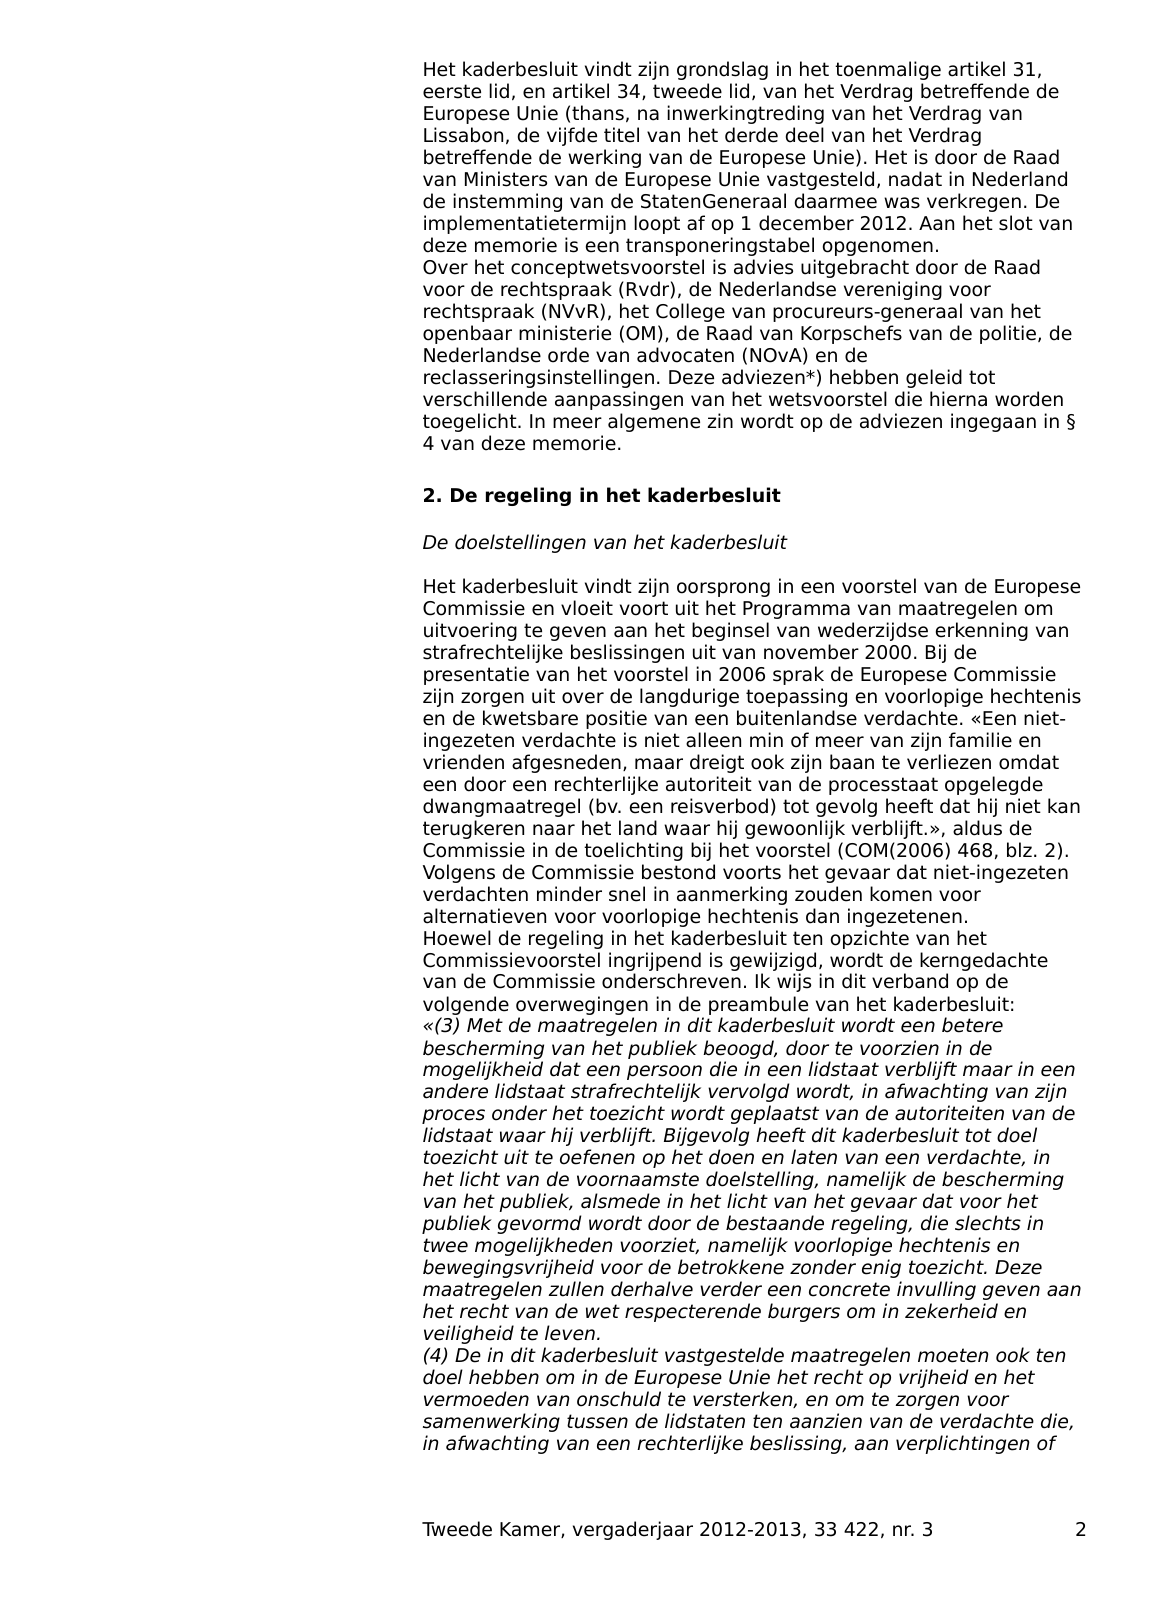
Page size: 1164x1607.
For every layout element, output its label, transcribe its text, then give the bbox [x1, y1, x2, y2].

subtitle De doelstellingen van het kaderbesluit [422, 532, 1087, 554]
text Hoewel de regeling in het kaderbesluit ten opzichte van het Commissievoorstel ingrijpend is gewijzigd, wordt de kerngedachte van de Commissie onderschreven. Ik wijs in dit verband op de volgende overwegingen in de preambule van het kaderbesluit: [422, 927, 1087, 1015]
text Over het conceptwetsvoorstel is advies uitgebracht door de Raad voor de rechtspraak (Rvdr), de Nederlandse vereniging voor rechtspraak (NVvR), het College van procureurs-generaal van het openbaar ministerie (OM), de Raad van Korpschefs van de politie, de Nederlandse orde van advocaten (NOvA) en de reclasseringsinstellingen. Deze adviezen*) hebben geleid tot verschillende aanpassingen van het wetsvoorstel die hierna worden toegelicht. In meer algemene zin wordt op de adviezen ingegaan in § 4 van deze memorie. [422, 257, 1087, 455]
text «(3) Met de maatregelen in dit kaderbesluit wordt een betere bescherming van het publiek beoogd, door te voorzien in de mogelijkheid dat een persoon die in een lidstaat verblijft maar in een andere lidstaat strafrechtelijk vervolgd wordt, in afwachting van zijn proces onder het toezicht wordt geplaatst van de autoriteiten van de lidstaat waar hij verblijft. Bijgevolg heeft dit kaderbesluit tot doel toezicht uit te oefenen op het doen en laten van een verdachte, in het licht van de voornaamste doelstelling, namelijk de bescherming van het publiek, alsmede in het licht van het gevaar dat voor het publiek gevormd wordt door de bestaande regeling, die slechts in twee mogelijkheden voorziet, namelijk voorlopige hechtenis en bewegingsvrijheid voor de betrokkene zonder enig toezicht. Deze maatregelen zullen derhalve verder een concrete invulling geven aan het recht van de wet respecterende burgers om in zekerheid en veiligheid te leven. [422, 1015, 1087, 1345]
text Het kaderbesluit vindt zijn oorsprong in een voorstel van de Europese Commissie en vloeit voort uit het Programma van maatregelen om uitvoering te geven aan het beginsel van wederzijdse erkenning van strafrechtelijke beslissingen uit van november 2000. Bij de presentatie van het voorstel in 2006 sprak de Europese Commissie zijn zorgen uit over de langdurige toepassing en voorlopige hechtenis en de kwetsbare positie van een buitenlandse verdachte. «Een niet-ingezeten verdachte is niet alleen min of meer van zijn familie en vrienden afgesneden, maar dreigt ook zijn baan te verliezen omdat een door een rechterlijke autoriteit van de processtaat opgelegde dwangmaatregel (bv. een reisverbod) tot gevolg heeft dat hij niet kan terugkeren naar het land waar hij gewoonlijk verblijft.», aldus de Commissie in de toelichting bij het voorstel (COM(2006) 468, blz. 2). Volgens de Commissie bestond voorts het gevaar dat niet-ingezeten verdachten minder snel in aanmerking zouden komen voor alternatieven voor voorlopige hechtenis dan ingezetenen. [422, 576, 1087, 927]
text (4) De in dit kaderbesluit vastgestelde maatregelen moeten ook ten doel hebben om in de Europese Unie het recht op vrijheid en het vermoeden van onschuld te versterken, en om te zorgen voor samenwerking tussen de lidstaten ten aanzien van de verdachte die, in afwachting van een rechterlijke beslissing, aan verplichtingen of [422, 1345, 1087, 1455]
text Het kaderbesluit vindt zijn grondslag in het toenmalige artikel 31, eerste lid, en artikel 34, tweede lid, van het Verdrag betreffende de Europese Unie (thans, na inwerkingtreding van het Verdrag van Lissabon, de vijfde titel van het derde deel van het Verdrag betreffende de werking van de Europese Unie). Het is door de Raad van Ministers van de Europese Unie vastgesteld, nadat in Nederland de instemming van de Staten­Generaal daarmee was verkregen. De implementatietermijn loopt af op 1 december 2012. Aan het slot van deze memorie is een transponeringstabel opgenomen. [422, 59, 1087, 257]
subtitle 2. De regeling in het kaderbesluit [422, 485, 1087, 507]
